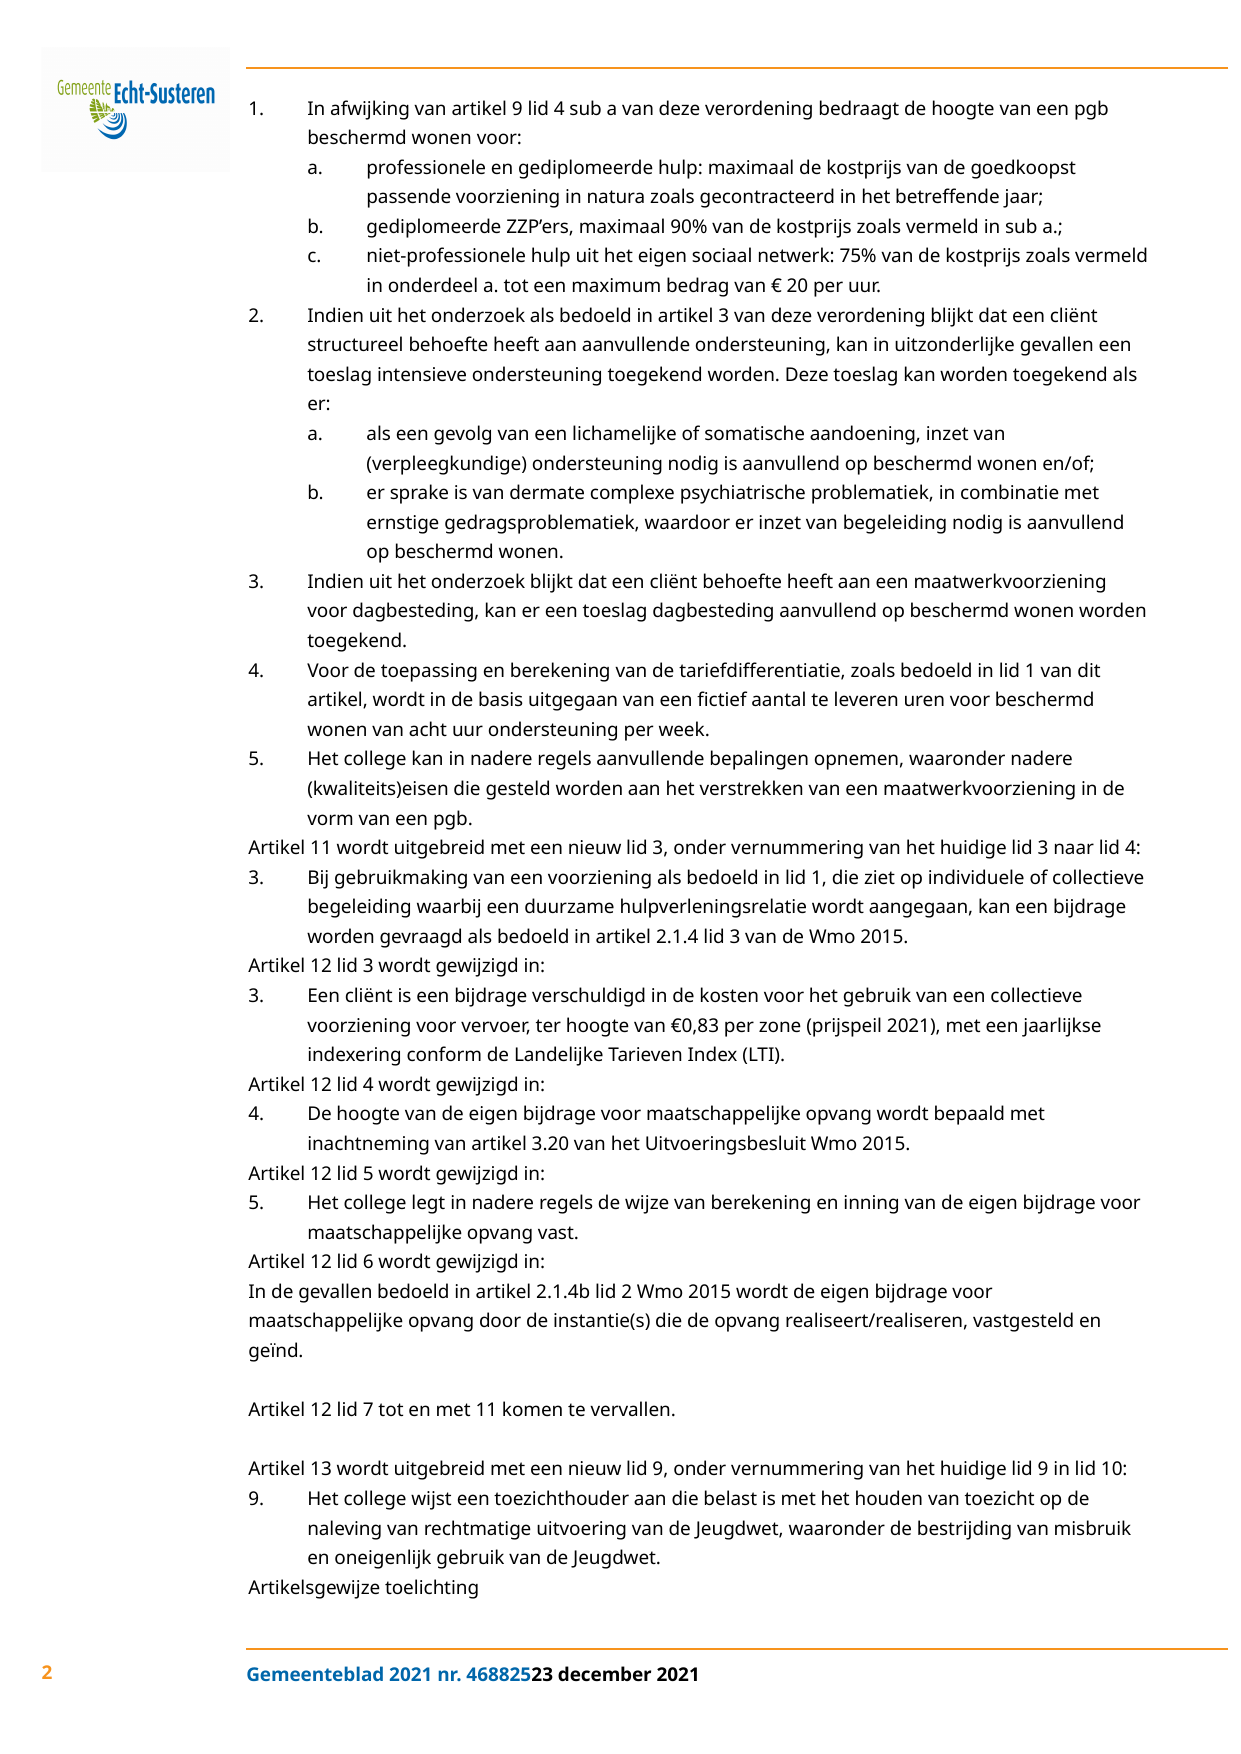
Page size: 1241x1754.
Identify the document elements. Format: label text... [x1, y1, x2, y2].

text Artikel 11 wordt uitgebreid met een nieuw lid 3, onder vernummering van het huidige lid 3 naar lid 4: [248, 834, 1152, 860]
list In afwijking van artikel 9 lid 4 sub a van deze verordening bedraagt de hoogte van een pgb beschermd wonen voor: [248, 95, 1152, 150]
list Het college legt in nadere regels de wijze van berekening en inning van de eigen bijdrage voor maatschappelijke opvang vast. [248, 1189, 1152, 1245]
list gediplomeerde ZZP’ers, maximaal 90% van de kostprijs zoals vermeld in sub a.; [307, 213, 1152, 239]
text In de gevallen bedoeld in artikel 2.1.4b lid 2 Wmo 2015 wordt de eigen bijdrage voor maatschappelijke opvang door de instantie(s) die de opvang realiseert/realiseren, vastgesteld en geïnd. [248, 1278, 1152, 1363]
list er sprake is van dermate complexe psychiatrische problematiek, in combinatie met ernstige gedragsproblematiek, waardoor er inzet van begeleiding nodig is aanvullend op beschermd wonen. [307, 479, 1152, 564]
text Artikel 12 lid 6 wordt gewijzigd in: [248, 1248, 1152, 1274]
list professionele en gediplomeerde hulp: maximaal de kostprijs van de goedkoopst passende voorziening in natura zoals gecontracteerd in het betreffende jaar; [307, 154, 1152, 209]
list Indien uit het onderzoek blijkt dat een cliënt behoefte heeft aan een maatwerkvoorziening voor dagbesteding, kan er een toeslag dagbesteding aanvullend op beschermd wonen worden toegekend. [248, 568, 1152, 653]
list Voor de toepassing en berekening van de tariefdifferentiatie, zoals bedoeld in lid 1 van dit artikel, wordt in de basis uitgegaan van een fictief aantal te leveren uren voor beschermd wonen van acht uur ondersteuning per week. [248, 657, 1152, 742]
list Indien uit het onderzoek als bedoeld in artikel 3 van deze verordening blijkt dat een cliënt structureel behoefte heeft aan aanvullende ondersteuning, kan in uitzonderlijke gevallen een toeslag intensieve ondersteuning toegekend worden. Deze toeslag kan worden toegekend als er: [248, 302, 1152, 416]
text Artikelsgewijze toelichting [248, 1574, 1152, 1600]
list Bij gebruikmaking van een voorziening als bedoeld in lid 1, die ziet op individuele of collectieve begeleiding waarbij een duurzame hulpverleningsrelatie wordt aangegaan, kan een bijdrage worden gevraagd als bedoeld in artikel 2.1.4 lid 3 van de Wmo 2015. [248, 864, 1152, 949]
list Een cliënt is een bijdrage verschuldigd in de kosten voor het gebruik van een collectieve voorziening voor vervoer, ter hoogte van €0,83 per zone (prijspeil 2021), met een jaarlijkse indexering conform de Landelijke Tarieven Index (LTI). [248, 982, 1152, 1067]
text Artikel 12 lid 7 tot en met 11 komen te vervallen. [248, 1396, 1152, 1422]
list Het college wijst een toezichthouder aan die belast is met het houden van toezicht op de naleving van rechtmatige uitvoering van de Jeugdwet, waaronder de bestrijding van misbruik en oneigenlijk gebruik van de Jeugdwet. [248, 1485, 1152, 1570]
list Het college kan in nadere regels aanvullende bepalingen opnemen, waaronder nadere (kwaliteits)eisen die gesteld worden aan het verstrekken van een maatwerkvoorziening in de vorm van een pgb. [248, 746, 1152, 831]
list niet-professionele hulp uit het eigen sociaal netwerk: 75% van de kostprijs zoals vermeld in onderdeel a. tot een maximum bedrag van € 20 per uur. [307, 243, 1152, 298]
text Artikel 12 lid 3 wordt gewijzigd in: [248, 953, 1152, 978]
text Artikel 12 lid 4 wordt gewijzigd in: [248, 1071, 1152, 1097]
text Artikel 13 wordt uitgebreid met een nieuw lid 9, onder vernummering van het huidige lid 9 in lid 10: [248, 1456, 1152, 1481]
list als een gevolg van een lichamelijke of somatische aandoening, inzet van (verpleegkundige) ondersteuning nodig is aanvullend op beschermd wonen en/of; [307, 420, 1152, 476]
picture [41, 47, 231, 172]
text Artikel 12 lid 5 wordt gewijzigd in: [248, 1160, 1152, 1186]
list De hoogte van de eigen bijdrage voor maatschappelijke opvang wordt bepaald met inachtneming van artikel 3.20 van het Uitvoeringsbesluit Wmo 2015. [248, 1101, 1152, 1156]
